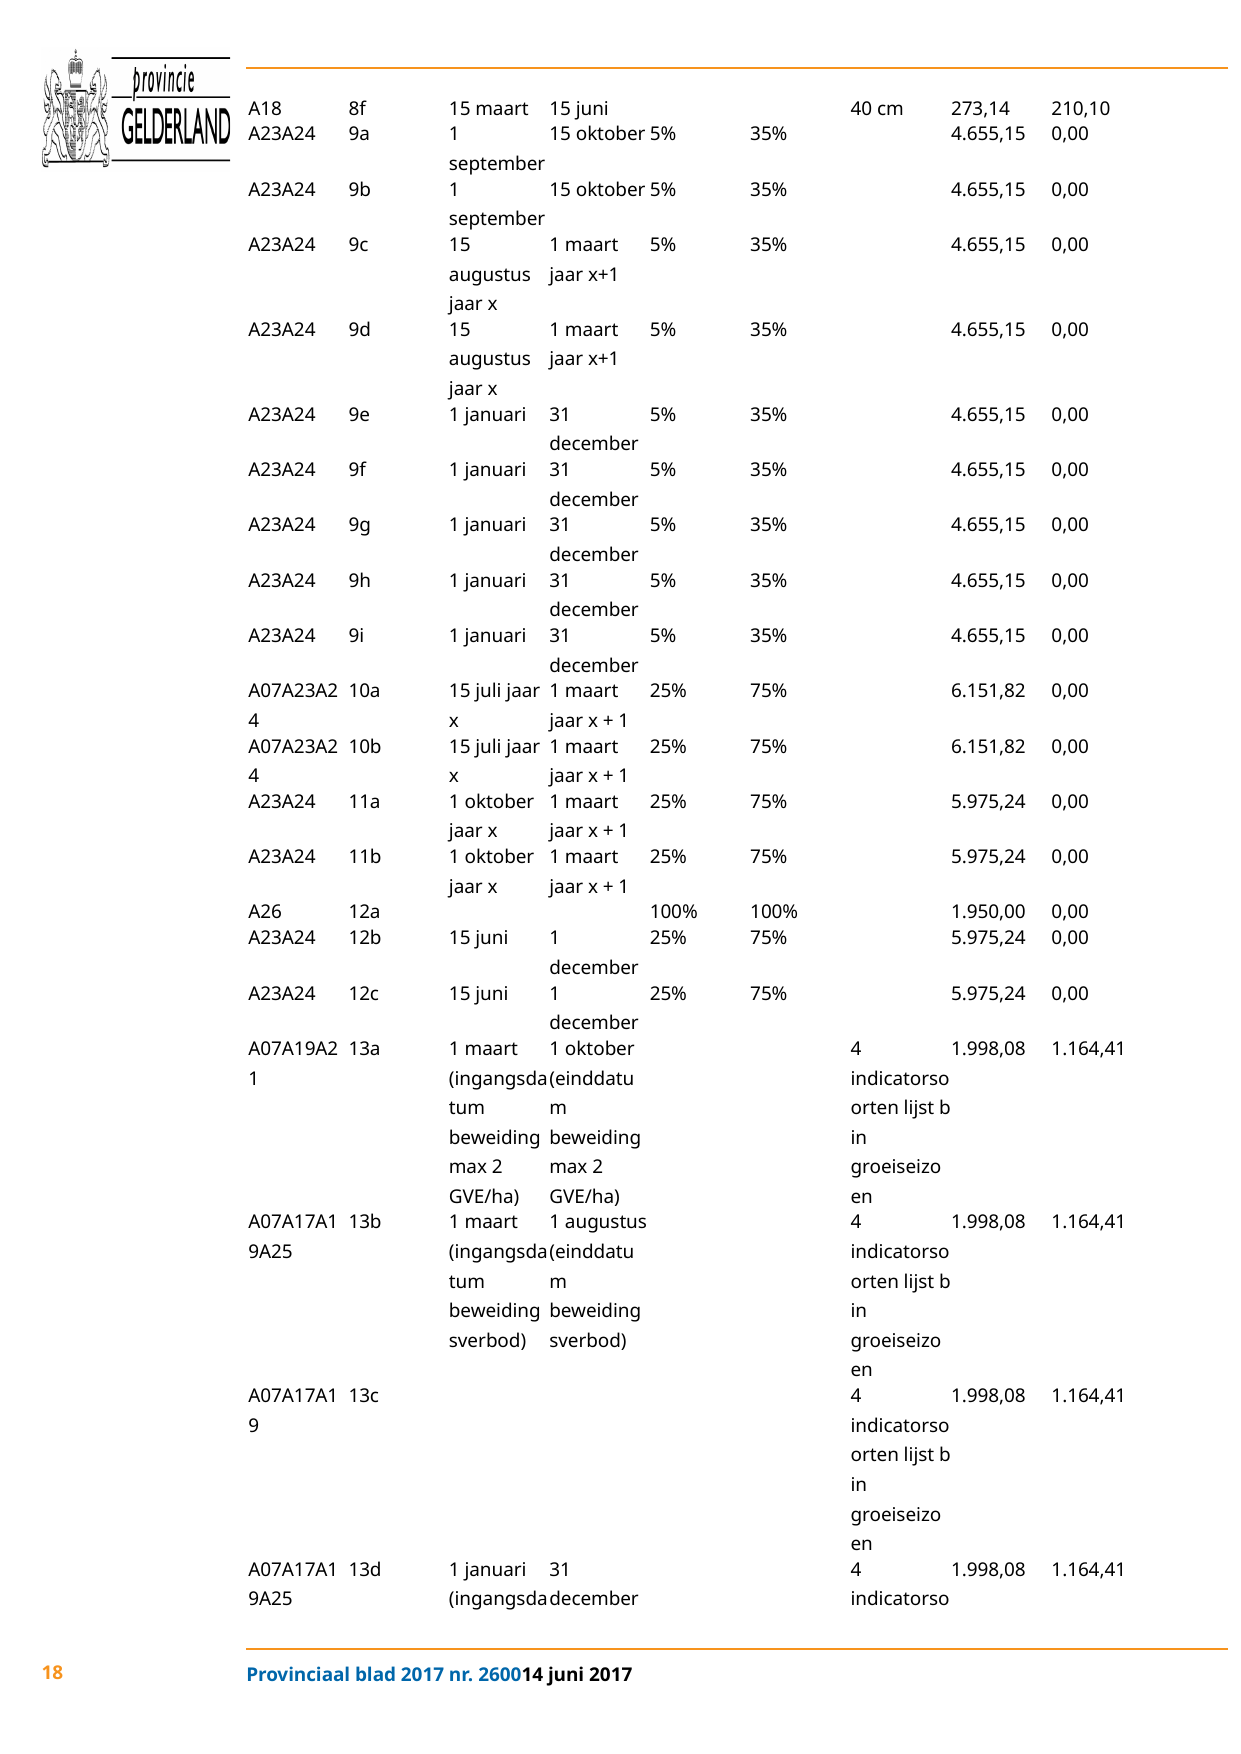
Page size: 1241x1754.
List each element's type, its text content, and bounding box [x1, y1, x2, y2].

table_cell 5% [650, 622, 750, 677]
table_cell 5% [650, 121, 750, 176]
table_cell 1 oktober jaar x [449, 788, 549, 843]
table_cell 0,00 [1051, 401, 1152, 456]
table_cell [650, 1556, 750, 1611]
table_cell A23A24 [248, 788, 348, 843]
table_cell 0,00 [1051, 456, 1152, 512]
table_cell 75% [750, 925, 850, 980]
table_cell 25% [650, 925, 750, 980]
table_cell 1 december [549, 925, 649, 980]
table_cell 5.975,24 [951, 980, 1051, 1035]
table_cell [850, 925, 951, 980]
table_cell 0,00 [1051, 231, 1152, 316]
table_cell 75% [750, 980, 850, 1035]
table_cell 1 januari [449, 456, 549, 512]
table_cell [850, 733, 951, 788]
table_cell [650, 1209, 750, 1382]
table_cell 9d [348, 316, 449, 401]
table_cell 15 juni [549, 95, 649, 121]
table_cell 1 oktober jaar x [449, 844, 549, 899]
table_cell [850, 456, 951, 512]
table_cell 4 indicatorsoorten lijst b in groeiseizoen [850, 1035, 951, 1209]
table_cell 75% [750, 844, 850, 899]
table_cell 4.655,15 [951, 622, 1051, 677]
table_cell A23A24 [248, 925, 348, 980]
table_cell [750, 95, 850, 121]
table_cell A07A19A21 [248, 1035, 348, 1209]
table_cell 12b [348, 925, 449, 980]
table_cell 1 maart (ingangsdatum beweidingsverbod) [449, 1209, 549, 1382]
table_cell [850, 231, 951, 316]
table_cell 1 augustus (einddatum beweidingsverbod) [549, 1209, 649, 1382]
table_cell 1 december [549, 980, 649, 1035]
table_cell 12c [348, 980, 449, 1035]
table_cell 1.164,41 [1051, 1035, 1152, 1209]
table_cell 75% [750, 678, 850, 733]
table_cell 4.655,15 [951, 316, 1051, 401]
table_cell [850, 622, 951, 677]
table_cell 35% [750, 231, 850, 316]
table_cell 4.655,15 [951, 456, 1051, 512]
table_cell 35% [750, 456, 850, 512]
table_cell 0,00 [1051, 899, 1152, 924]
table_cell 5% [650, 567, 750, 622]
table_cell 1 januari (ingangsda [449, 1556, 549, 1611]
table_cell 1 september [449, 176, 549, 231]
table_cell 100% [650, 899, 750, 924]
table_cell 100% [750, 899, 850, 924]
table_cell A23A24 [248, 844, 348, 899]
table_cell 0,00 [1051, 176, 1152, 231]
table_cell 273,14 [951, 95, 1051, 121]
table_cell 4.655,15 [951, 512, 1051, 567]
table_cell 6.151,82 [951, 733, 1051, 788]
table_cell 0,00 [1051, 844, 1152, 899]
table_cell 11a [348, 788, 449, 843]
table_cell A07A23A24 [248, 733, 348, 788]
table_cell 25% [650, 733, 750, 788]
table_cell 1.164,41 [1051, 1383, 1152, 1556]
table_cell A26 [248, 899, 348, 924]
table_cell 75% [750, 733, 850, 788]
table_cell [850, 844, 951, 899]
table_cell A23A24 [248, 231, 348, 316]
table_cell 31 december [549, 1556, 649, 1611]
table_cell A07A17A19 [248, 1383, 348, 1556]
table_cell [650, 1035, 750, 1209]
table_cell 1 maart jaar x+1 [549, 231, 649, 316]
table_cell 0,00 [1051, 567, 1152, 622]
table_cell 1.998,08 [951, 1383, 1051, 1556]
table_cell 35% [750, 622, 850, 677]
table_cell A07A17A19A25 [248, 1209, 348, 1382]
table_cell 9e [348, 401, 449, 456]
table_cell 13c [348, 1383, 449, 1556]
table_cell 6.151,82 [951, 678, 1051, 733]
table_cell [850, 401, 951, 456]
table_cell 4.655,15 [951, 401, 1051, 456]
table_cell 13a [348, 1035, 449, 1209]
table_cell 0,00 [1051, 622, 1152, 677]
table_cell 1.998,08 [951, 1209, 1051, 1382]
table_cell 1.998,08 [951, 1556, 1051, 1611]
table_cell 25% [650, 980, 750, 1035]
table_cell 1 maart jaar x + 1 [549, 678, 649, 733]
table_cell 9a [348, 121, 449, 176]
table_cell [650, 1383, 750, 1556]
table_cell 0,00 [1051, 788, 1152, 843]
table_cell 1 maart jaar x + 1 [549, 788, 649, 843]
table_cell 35% [750, 401, 850, 456]
table_cell [850, 899, 951, 924]
table_cell 5.975,24 [951, 788, 1051, 843]
table_cell 1 maart jaar x + 1 [549, 844, 649, 899]
table_cell 35% [750, 316, 850, 401]
table_cell 13b [348, 1209, 449, 1382]
table_cell 35% [750, 512, 850, 567]
table_cell 0,00 [1051, 121, 1152, 176]
table_cell [549, 1383, 649, 1556]
table_cell 5% [650, 456, 750, 512]
table_cell 5% [650, 231, 750, 316]
table_cell 31 december [549, 512, 649, 567]
table_cell 15 juni [449, 925, 549, 980]
table_cell 0,00 [1051, 733, 1152, 788]
table_cell 4.655,15 [951, 567, 1051, 622]
table_cell [449, 1383, 549, 1556]
table_cell 5% [650, 401, 750, 456]
table_cell 1.998,08 [951, 1035, 1051, 1209]
table_cell 5.975,24 [951, 844, 1051, 899]
table_cell 1 maart jaar x+1 [549, 316, 649, 401]
table_cell 10b [348, 733, 449, 788]
table_cell 1 september [449, 121, 549, 176]
table_cell 35% [750, 567, 850, 622]
table_cell A07A23A24 [248, 678, 348, 733]
table_cell 13d [348, 1556, 449, 1611]
table_cell [850, 678, 951, 733]
table_cell 1 januari [449, 401, 549, 456]
table_cell 4.655,15 [951, 121, 1051, 176]
table_cell [850, 316, 951, 401]
table_cell 31 december [549, 622, 649, 677]
table_cell A23A24 [248, 622, 348, 677]
table_cell 9f [348, 456, 449, 512]
table_cell 5% [650, 512, 750, 567]
table_cell 15 augustus jaar x [449, 231, 549, 316]
table_cell [750, 1209, 850, 1382]
table_cell A23A24 [248, 456, 348, 512]
table_cell 25% [650, 788, 750, 843]
table_cell 10a [348, 678, 449, 733]
table_cell 15 oktober [549, 176, 649, 231]
table_cell 15 juni [449, 980, 549, 1035]
table_cell 4.655,15 [951, 176, 1051, 231]
table_cell A23A24 [248, 401, 348, 456]
table_cell 1.950,00 [951, 899, 1051, 924]
table_cell 1 maart (ingangsdatum beweiding max 2 GVE/ha) [449, 1035, 549, 1209]
table_cell 25% [650, 844, 750, 899]
table_cell 5% [650, 316, 750, 401]
table_cell [449, 899, 549, 924]
table_cell 1 januari [449, 512, 549, 567]
table_cell 1.164,41 [1051, 1556, 1152, 1611]
table_cell 31 december [549, 401, 649, 456]
table_cell [850, 980, 951, 1035]
table_cell [750, 1383, 850, 1556]
table_cell A23A24 [248, 512, 348, 567]
table_cell 8f [348, 95, 449, 121]
table_cell 0,00 [1051, 512, 1152, 567]
table_cell 4 indicatorsoorten lijst b in groeiseizoen [850, 1209, 951, 1382]
table_cell 15 maart [449, 95, 549, 121]
table_cell [850, 788, 951, 843]
table_cell 15 oktober [549, 121, 649, 176]
table_cell 0,00 [1051, 316, 1152, 401]
table_cell 1 januari [449, 567, 549, 622]
table_cell 15 juli jaar x [449, 678, 549, 733]
table_cell 31 december [549, 456, 649, 512]
table_cell 5% [650, 176, 750, 231]
table_cell 9c [348, 231, 449, 316]
table_cell 15 juli jaar x [449, 733, 549, 788]
table_cell 11b [348, 844, 449, 899]
table_cell A23A24 [248, 567, 348, 622]
table_cell 4 indicatorsoorten lijst b in groeiseizoen [850, 1383, 951, 1556]
table_cell [750, 1035, 850, 1209]
table_cell 9g [348, 512, 449, 567]
table_cell [549, 899, 649, 924]
table_cell 0,00 [1051, 678, 1152, 733]
table_cell 9b [348, 176, 449, 231]
table_cell 35% [750, 121, 850, 176]
table_cell 40 cm [850, 95, 951, 121]
table_cell [650, 95, 750, 121]
table_cell [850, 567, 951, 622]
table_cell 25% [650, 678, 750, 733]
table_cell 4.655,15 [951, 231, 1051, 316]
table_cell A23A24 [248, 980, 348, 1035]
table_cell 1.164,41 [1051, 1209, 1152, 1382]
table_cell 9h [348, 567, 449, 622]
table_cell 1 maart jaar x + 1 [549, 733, 649, 788]
table_cell [750, 1556, 850, 1611]
table_cell A23A24 [248, 176, 348, 231]
table_cell [850, 176, 951, 231]
table_cell 0,00 [1051, 980, 1152, 1035]
table_cell A23A24 [248, 316, 348, 401]
table_cell A18 [248, 95, 348, 121]
table_cell 15 augustus jaar x [449, 316, 549, 401]
picture [41, 47, 231, 172]
table_cell 31 december [549, 567, 649, 622]
table_cell 75% [750, 788, 850, 843]
table_cell A07A17A19A25 [248, 1556, 348, 1611]
table_cell 9i [348, 622, 449, 677]
table_cell 5.975,24 [951, 925, 1051, 980]
table_cell 1 januari [449, 622, 549, 677]
table_cell [850, 512, 951, 567]
table_cell 12a [348, 899, 449, 924]
table_cell A23A24 [248, 121, 348, 176]
table_cell 1 oktober (einddatum beweiding max 2 GVE/ha) [549, 1035, 649, 1209]
table_cell [850, 121, 951, 176]
table_cell 0,00 [1051, 925, 1152, 980]
table_cell 210,10 [1051, 95, 1152, 121]
table_cell 35% [750, 176, 850, 231]
table_cell 4 indicatorso [850, 1556, 951, 1611]
